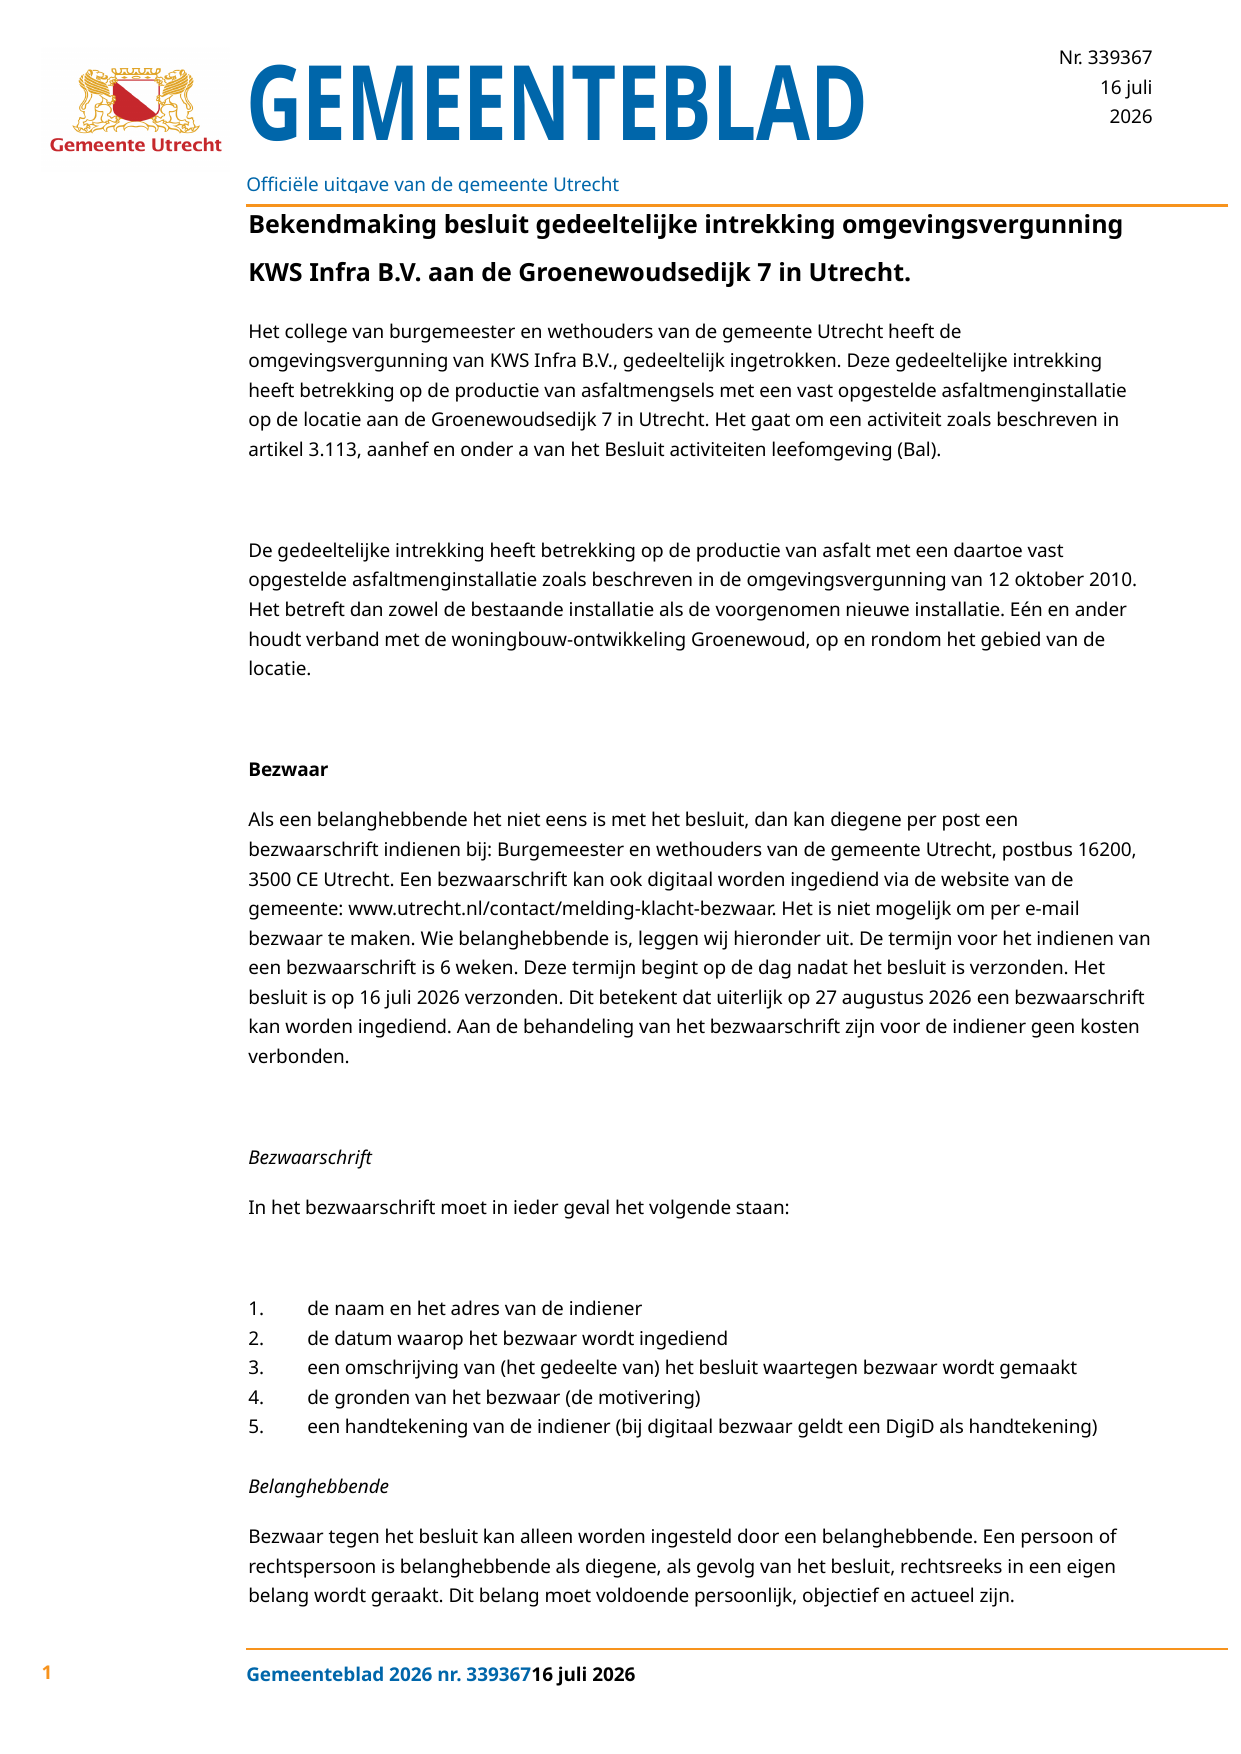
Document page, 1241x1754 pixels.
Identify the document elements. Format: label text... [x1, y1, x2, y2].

text Bekendmaking besluit gedeeltelijke intrekking omgevingsvergunning KWS Infra B.V. aan de Groenewoudsedijk 7 in Utrecht. [248, 207, 1152, 288]
text Het college van burgemeester en wethouders van de gemeente Utrecht heeft de omgevingsvergunning van KWS Infra B.V., gedeeltelijk ingetrokken. Deze gedeeltelijke intrekking heeft betrekking op de productie van asfaltmengsels met een vast opgestelde asfaltmenginstallatie op de locatie aan de Groenewoudsedijk 7 in Utrecht. Het gaat om een activiteit zoals beschreven in artikel 3.113, aanhef en onder a van het Besluit activiteiten leefomgeving (Bal). [248, 318, 1152, 462]
text Als een belanghebbende het niet eens is met het besluit, dan kan diegene per post een bezwaarschrift indienen bij: Burgemeester en wethouders van de gemeente Utrecht, postbus 16200, 3500 CE Utrecht. Een bezwaarschrift kan ook digitaal worden ingediend via de website van de gemeente: www.utrecht.nl/contact/melding-klacht-bezwaar. Het is niet mogelijk om per e-mail bezwaar te maken. Wie belanghebbende is, leggen wij hieronder uit. De termijn voor het indienen van een bezwaarschrift is 6 weken. Deze termijn begint op de dag nadat het besluit is verzonden. Het besluit is op 16 juli 2026 verzonden. Dit betekent dat uiterlijk op 27 augustus 2026 een bezwaarschrift kan worden ingediend. Aan de behandeling van het bezwaarschrift zijn voor de indiener geen kosten verbonden. [248, 807, 1152, 1069]
list een omschrijving van (het gedeelte van) het besluit waartegen bezwaar wordt gemaakt [248, 1354, 1152, 1380]
text Belanghebbende [248, 1473, 1152, 1499]
list de gronden van het bezwaar (de motivering) [248, 1384, 1152, 1410]
list een handtekening van de indiener (bij digitaal bezwaar geldt een DigiD als handtekening) [248, 1414, 1152, 1439]
text Bezwaar [248, 756, 1152, 782]
text Bezwaarschrift [248, 1144, 1152, 1170]
text De gedeeltelijke intrekking heeft betrekking op de productie van asfalt met een daartoe vast opgestelde asfaltmenginstallatie zoals beschreven in de omgevingsvergunning van 12 oktober 2010. Het betreft dan zowel de bestaande installatie als de voorgenomen nieuwe installatie. Eén en ander houdt verband met de woningbouw-ontwikkeling Groenewoud, op en rondom het gebied van de locatie. [248, 537, 1152, 681]
list de naam en het adres van de indiener [248, 1295, 1152, 1321]
picture [41, 47, 231, 172]
text Bezwaar tegen het besluit kan alleen worden ingesteld door een belanghebbende. Een persoon of rechtspersoon is belanghebbende als diegene, als gevolg van het besluit, rechtsreeks in een eigen belang wordt geraakt. Dit belang moet voldoende persoonlijk, objectief en actueel zijn. [248, 1523, 1152, 1608]
text In het bezwaarschrift moet in ieder geval het volgende staan: [248, 1194, 1152, 1220]
list de datum waarop het bezwaar wordt ingediend [248, 1325, 1152, 1351]
